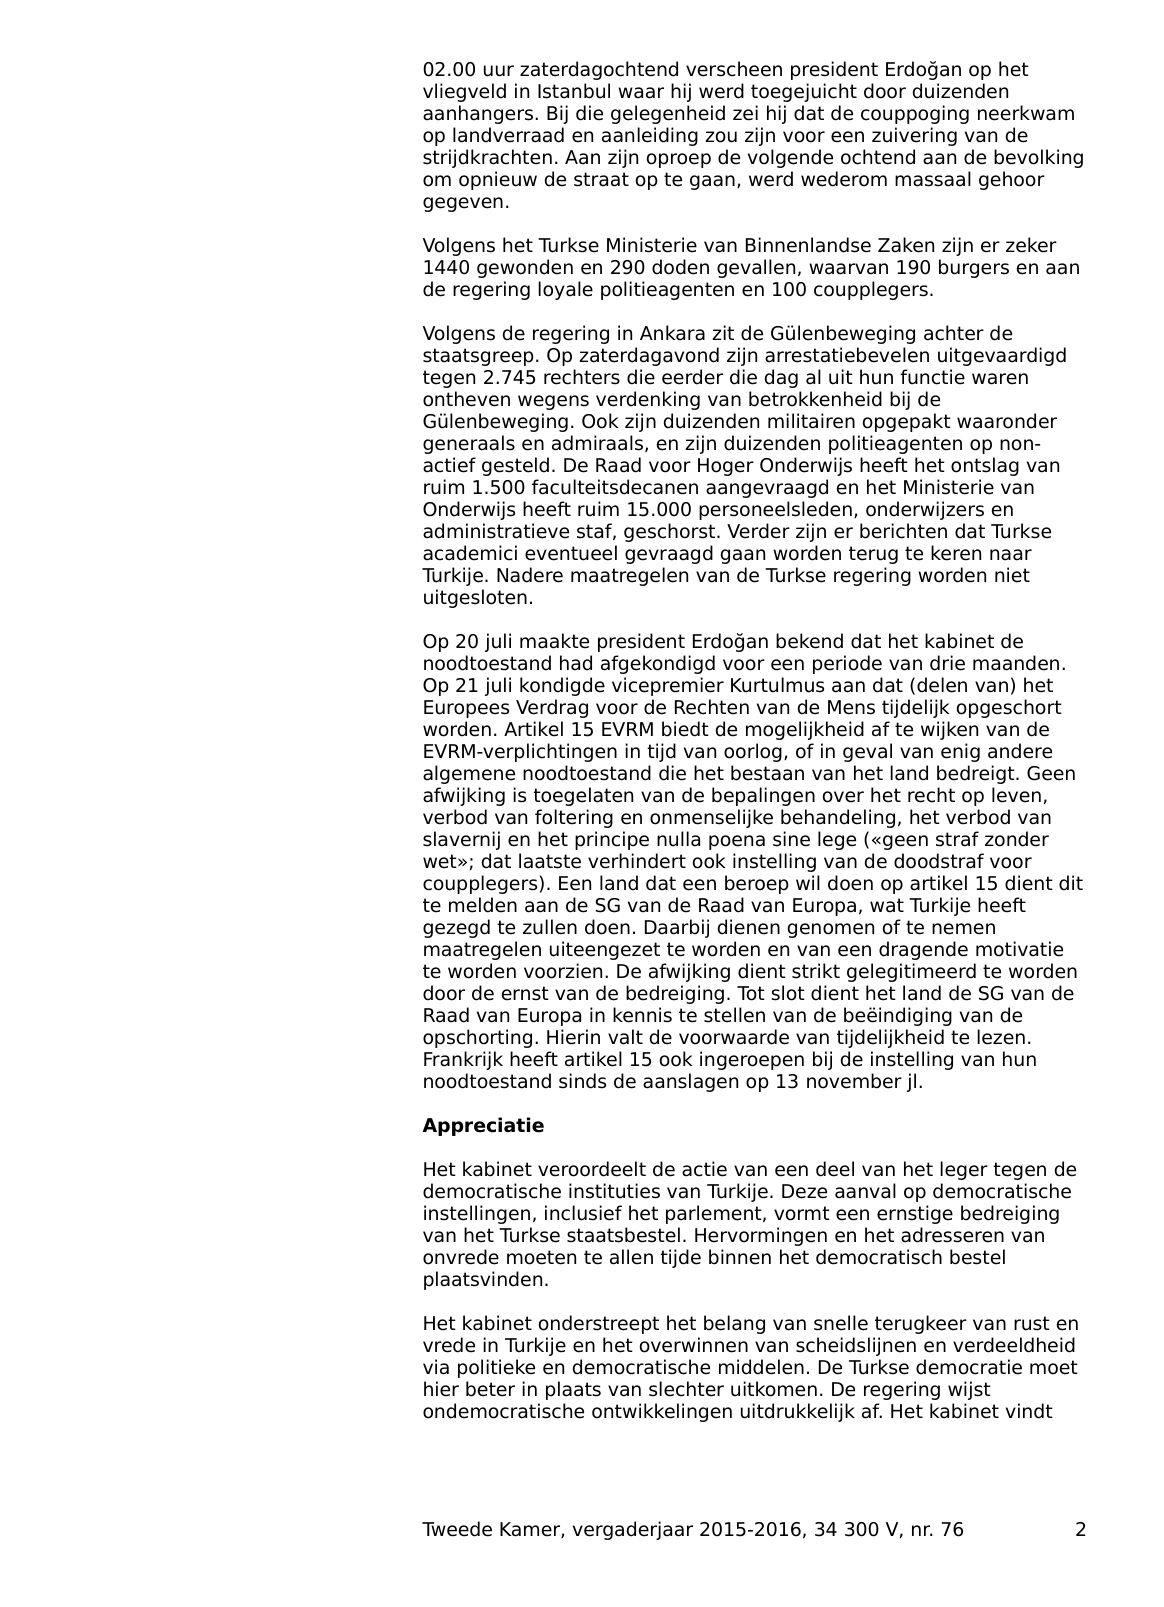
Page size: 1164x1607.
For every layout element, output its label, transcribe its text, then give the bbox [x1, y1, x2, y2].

subtitle Appreciatie [422, 1115, 1087, 1137]
text Volgens de regering in Ankara zit de Gülenbeweging achter de staatsgreep. Op zaterdagavond zijn arrestatiebevelen uitgevaardigd tegen 2.745 rechters die eerder die dag al uit hun functie waren ontheven wegens verdenking van betrokkenheid bij de Gülenbeweging. Ook zijn duizenden militairen opgepakt waaronder generaals en admiraals, en zijn duizenden politieagenten op non-actief gesteld. De Raad voor Hoger Onderwijs heeft het ontslag van ruim 1.500 faculteitsdecanen aangevraagd en het Ministerie van Onderwijs heeft ruim 15.000 personeelsleden, onderwijzers en administratieve staf, geschorst. Verder zijn er berichten dat Turkse academici eventueel gevraagd gaan worden terug te keren naar Turkije. Nadere maatregelen van de Turkse regering worden niet uitgesloten. [422, 323, 1087, 609]
text Het kabinet veroordeelt de actie van een deel van het leger tegen de democratische instituties van Turkije. Deze aanval op democratische instellingen, inclusief het parlement, vormt een ernstige bedreiging van het Turkse staatsbestel. Hervormingen en het adresseren van onvrede moeten te allen tijde binnen het democratisch bestel plaatsvinden. [422, 1159, 1087, 1291]
text Volgens het Turkse Ministerie van Binnenlandse Zaken zijn er zeker 1440 gewonden en 290 doden gevallen, waarvan 190 burgers en aan de regering loyale politieagenten en 100 coupplegers. [422, 235, 1087, 301]
text Het kabinet onderstreept het belang van snelle terugkeer van rust en vrede in Turkije en het overwinnen van scheidslijnen en verdeeldheid via politieke en democratische middelen. De Turkse democratie moet hier beter in plaats van slechter uitkomen. De regering wijst ondemocratische ontwikkelingen uitdrukkelijk af. Het kabinet vindt [422, 1313, 1087, 1423]
text 02.00 uur zaterdagochtend verscheen president Erdoğan op het vliegveld in Istanbul waar hij werd toegejuicht door duizenden aanhangers. Bij die gelegenheid zei hij dat de couppoging neerkwam op landverraad en aanleiding zou zijn voor een zuivering van de strijdkrachten. Aan zijn oproep de volgende ochtend aan de bevolking om opnieuw de straat op te gaan, werd wederom massaal gehoor gegeven. [422, 59, 1087, 213]
text Op 20 juli maakte president Erdoğan bekend dat het kabinet de noodtoestand had afgekondigd voor een periode van drie maanden. Op 21 juli kondigde vicepremier Kurtulmus aan dat (delen van) het Europees Verdrag voor de Rechten van de Mens tijdelijk opgeschort worden. Artikel 15 EVRM biedt de mogelijkheid af te wijken van de EVRM-verplichtingen in tijd van oorlog, of in geval van enig andere algemene noodtoestand die het bestaan van het land bedreigt. Geen afwijking is toegelaten van de bepalingen over het recht op leven, verbod van foltering en onmenselijke behandeling, het verbod van slavernij en het principe nulla poena sine lege («geen straf zonder wet»; dat laatste verhindert ook instelling van de doodstraf voor coupplegers). Een land dat een beroep wil doen op artikel 15 dient dit te melden aan de SG van de Raad van Europa, wat Turkije heeft gezegd te zullen doen. Daarbij dienen genomen of te nemen maatregelen uiteengezet te worden en van een dragende motivatie te worden voorzien. De afwijking dient strikt gelegitimeerd te worden door de ernst van de bedreiging. Tot slot dient het land de SG van de Raad van Europa in kennis te stellen van de beëindiging van de opschorting. Hierin valt de voorwaarde van tijdelijkheid te lezen. Frankrijk heeft artikel 15 ook ingeroepen bij de instelling van hun noodtoestand sinds de aanslagen op 13 november jl. [422, 631, 1087, 1093]
